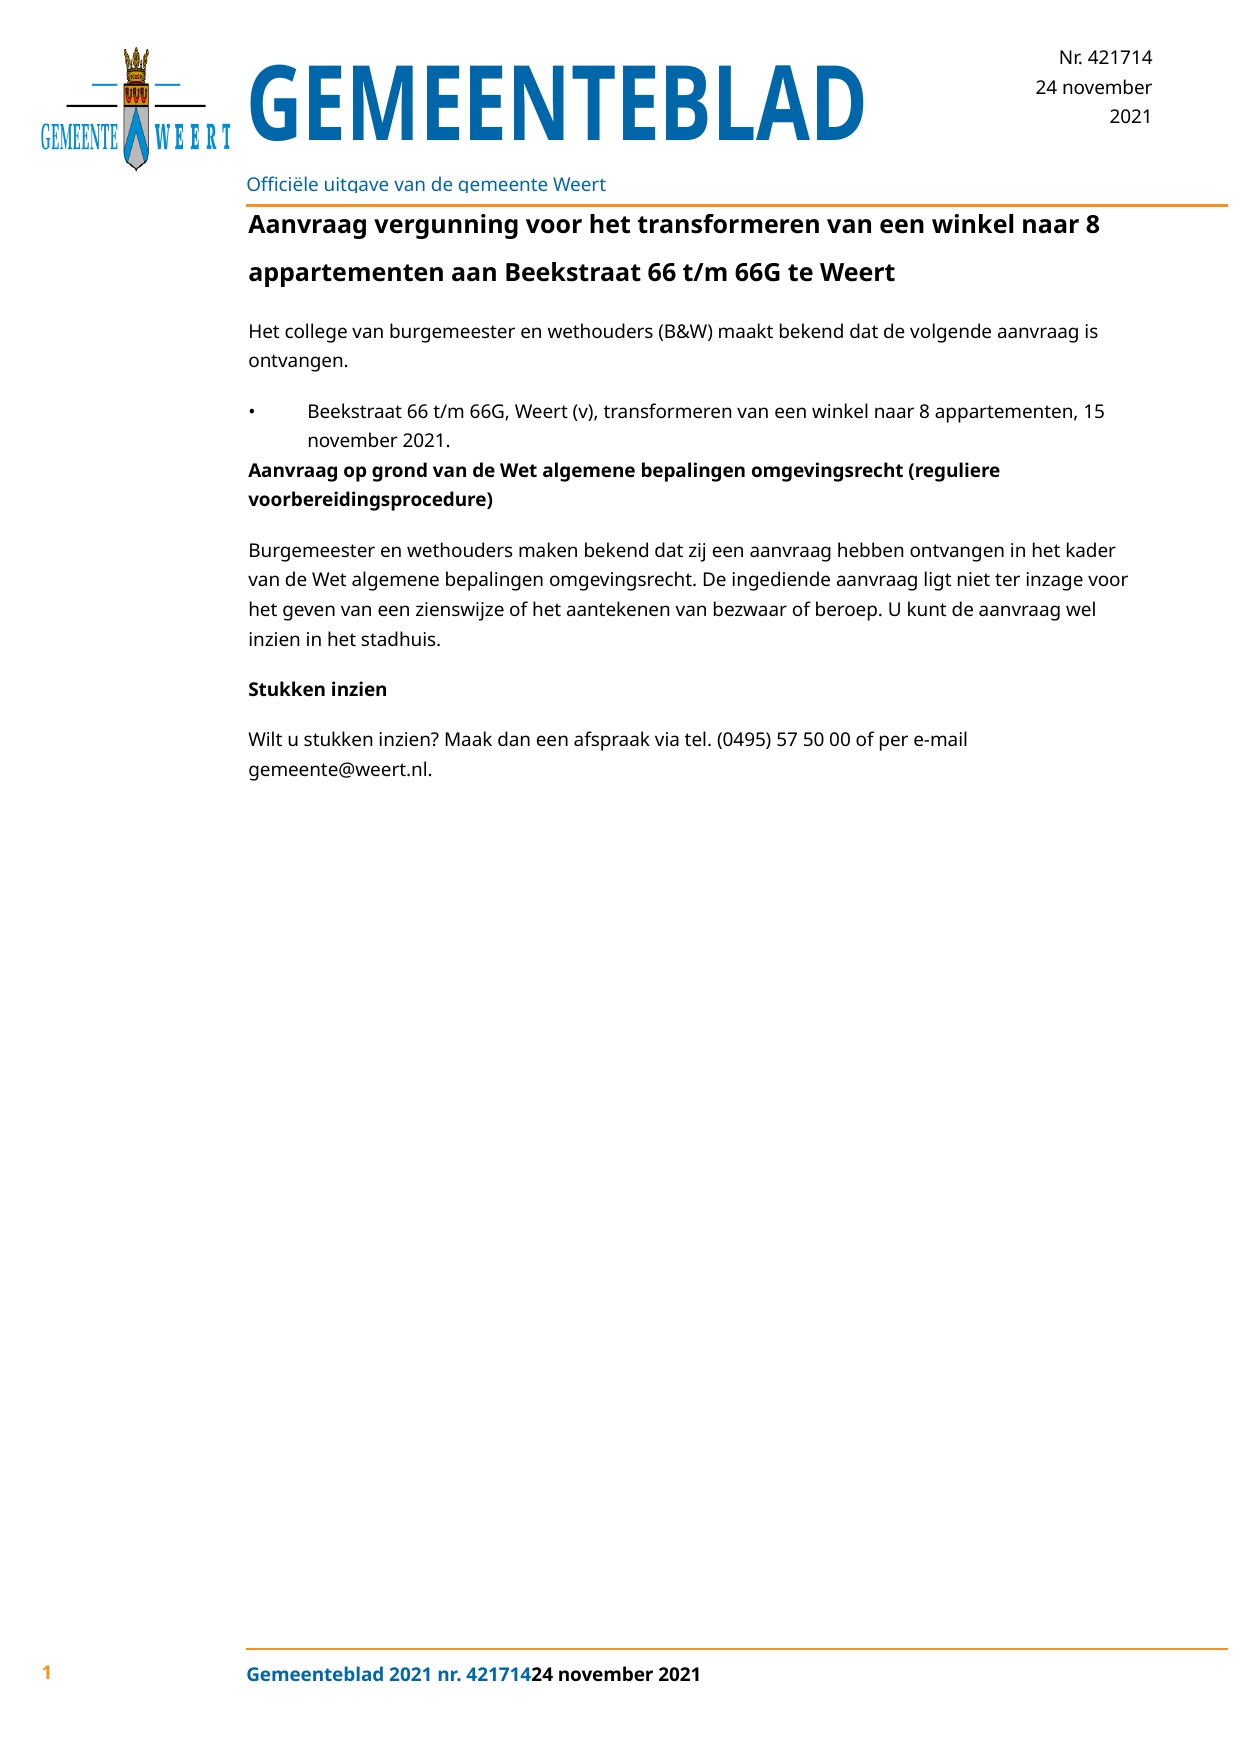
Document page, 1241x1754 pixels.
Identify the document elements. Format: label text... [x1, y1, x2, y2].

text Aanvraag op grond van de Wet algemene bepalingen omgevingsrecht (reguliere voorbereidingsprocedure) [248, 457, 1152, 512]
text Aanvraag vergunning voor het transformeren van een winkel naar 8 appartementen aan Beekstraat 66 t/m 66G te Weert [248, 207, 1152, 288]
text Burgemeester en wethouders maken bekend dat zij een aanvraag hebben ontvangen in het kader van de Wet algemene bepalingen omgevingsrecht. De ingediende aanvraag ligt niet ter inzage voor het geven van een zienswijze of het aantekenen van bezwaar of beroep. U kunt de aanvraag wel inzien in het stadhuis. [248, 537, 1152, 652]
text Wilt u stukken inzien? Maak dan een afspraak via tel. (0495) 57 50 00 of per e-mail gemeente@weert.nl. [248, 727, 1152, 782]
text Het college van burgemeester en wethouders (B&W) maakt bekend dat de volgende aanvraag is ontvangen. [248, 318, 1152, 373]
picture [41, 47, 231, 172]
list Beekstraat 66 t/m 66G, Weert (v), transformeren van een winkel naar 8 appartementen, 15 november 2021. [248, 398, 1152, 453]
text Stukken inzien [248, 676, 1152, 702]
